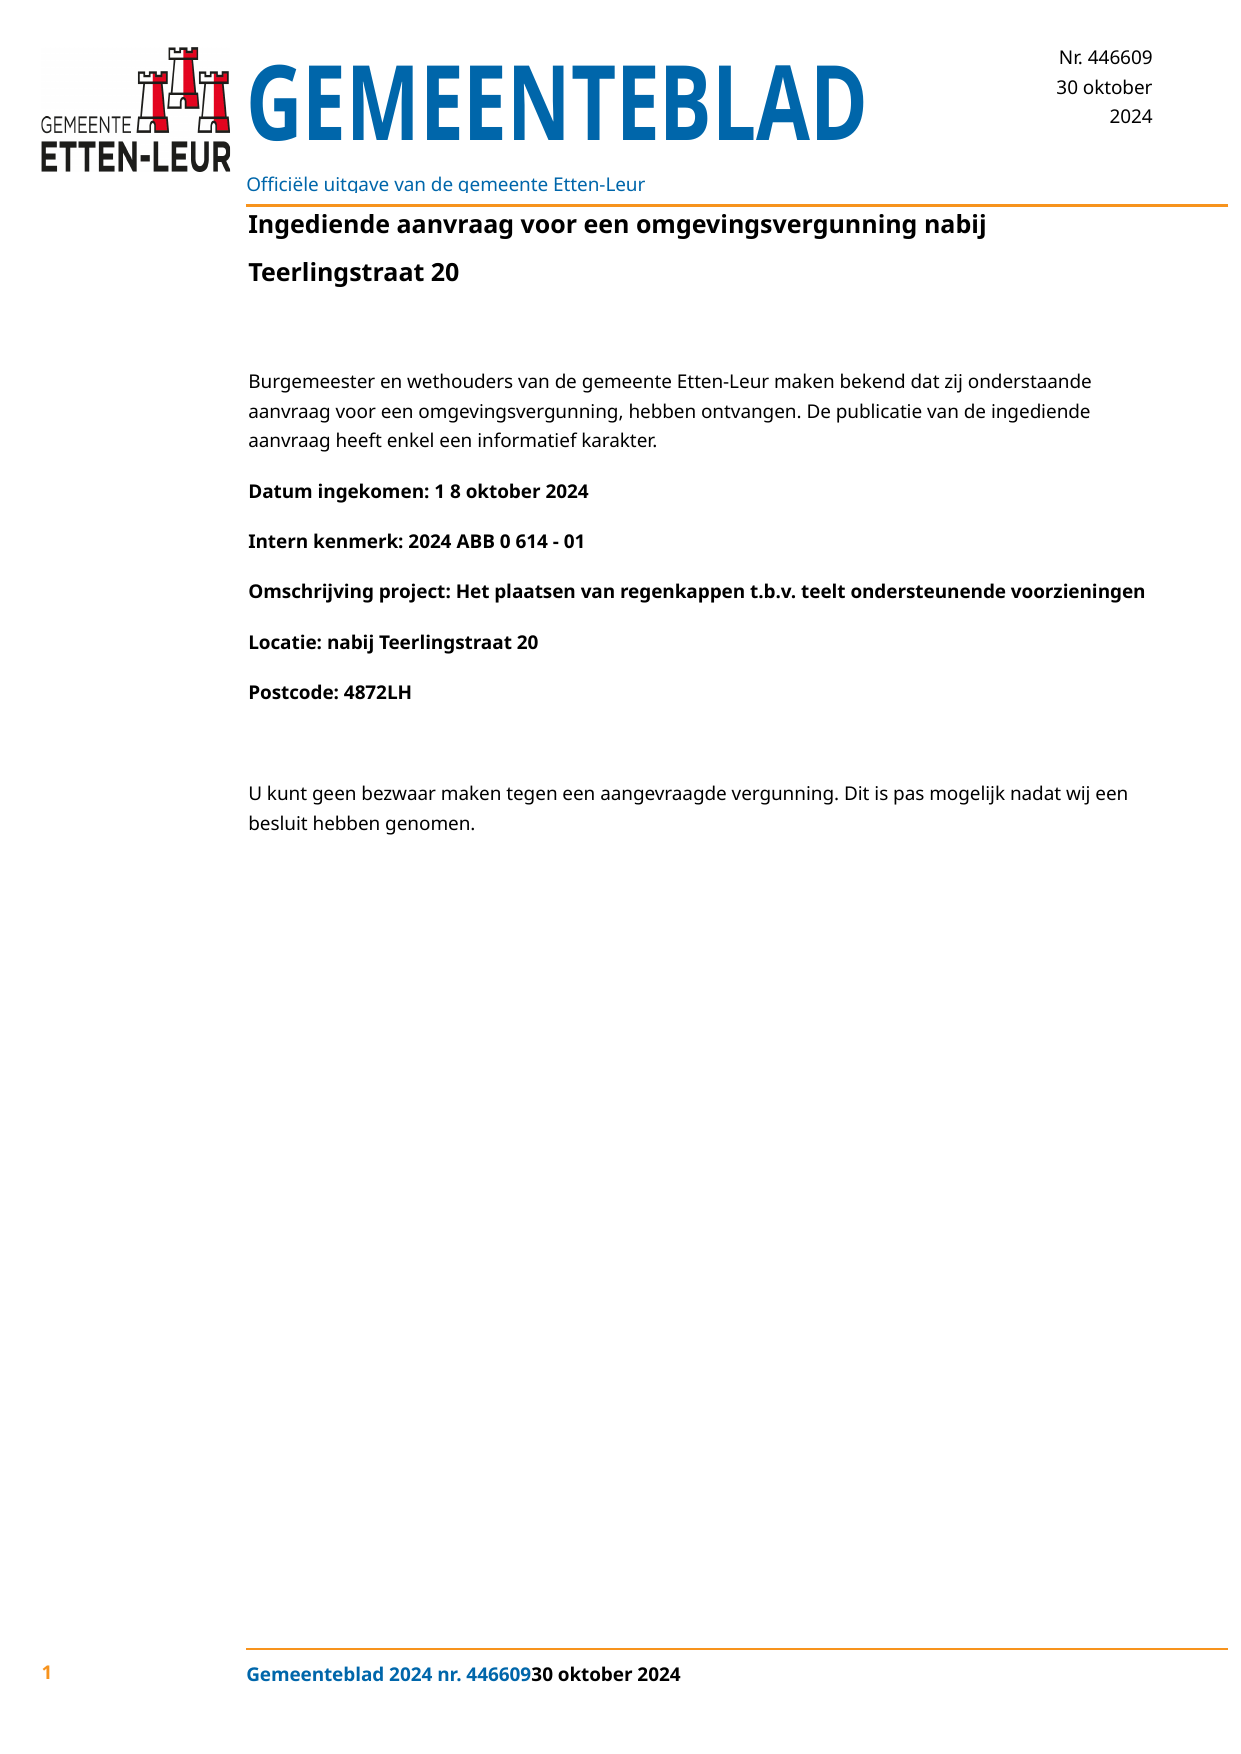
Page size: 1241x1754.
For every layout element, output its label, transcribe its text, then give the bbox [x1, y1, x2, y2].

text Ingediende aanvraag voor een omgevingsvergunning nabij Teerlingstraat 20 [248, 207, 1152, 288]
picture [41, 47, 231, 172]
text U kunt geen bezwaar maken tegen een aangevraagde vergunning. Dit is pas mogelijk nadat wij een besluit hebben genomen. [248, 780, 1152, 836]
text Locatie: nabij Teerlingstraat 20 [248, 629, 1152, 655]
text Datum ingekomen: 1 8 oktober 2024 [248, 478, 1152, 504]
text Omschrijving project: Het plaatsen van regenkappen t.b.v. teelt ondersteunende voorzieningen [248, 579, 1152, 604]
text Intern kenmerk: 2024 ABB 0 614 - 01 [248, 528, 1152, 554]
text Burgemeester en wethouders van de gemeente Etten-Leur maken bekend dat zij onderstaande aanvraag voor een omgevingsvergunning, hebben ontvangen. De publicatie van de ingediende aanvraag heeft enkel een informatief karakter. [248, 368, 1152, 453]
text Postcode: 4872LH [248, 679, 1152, 705]
